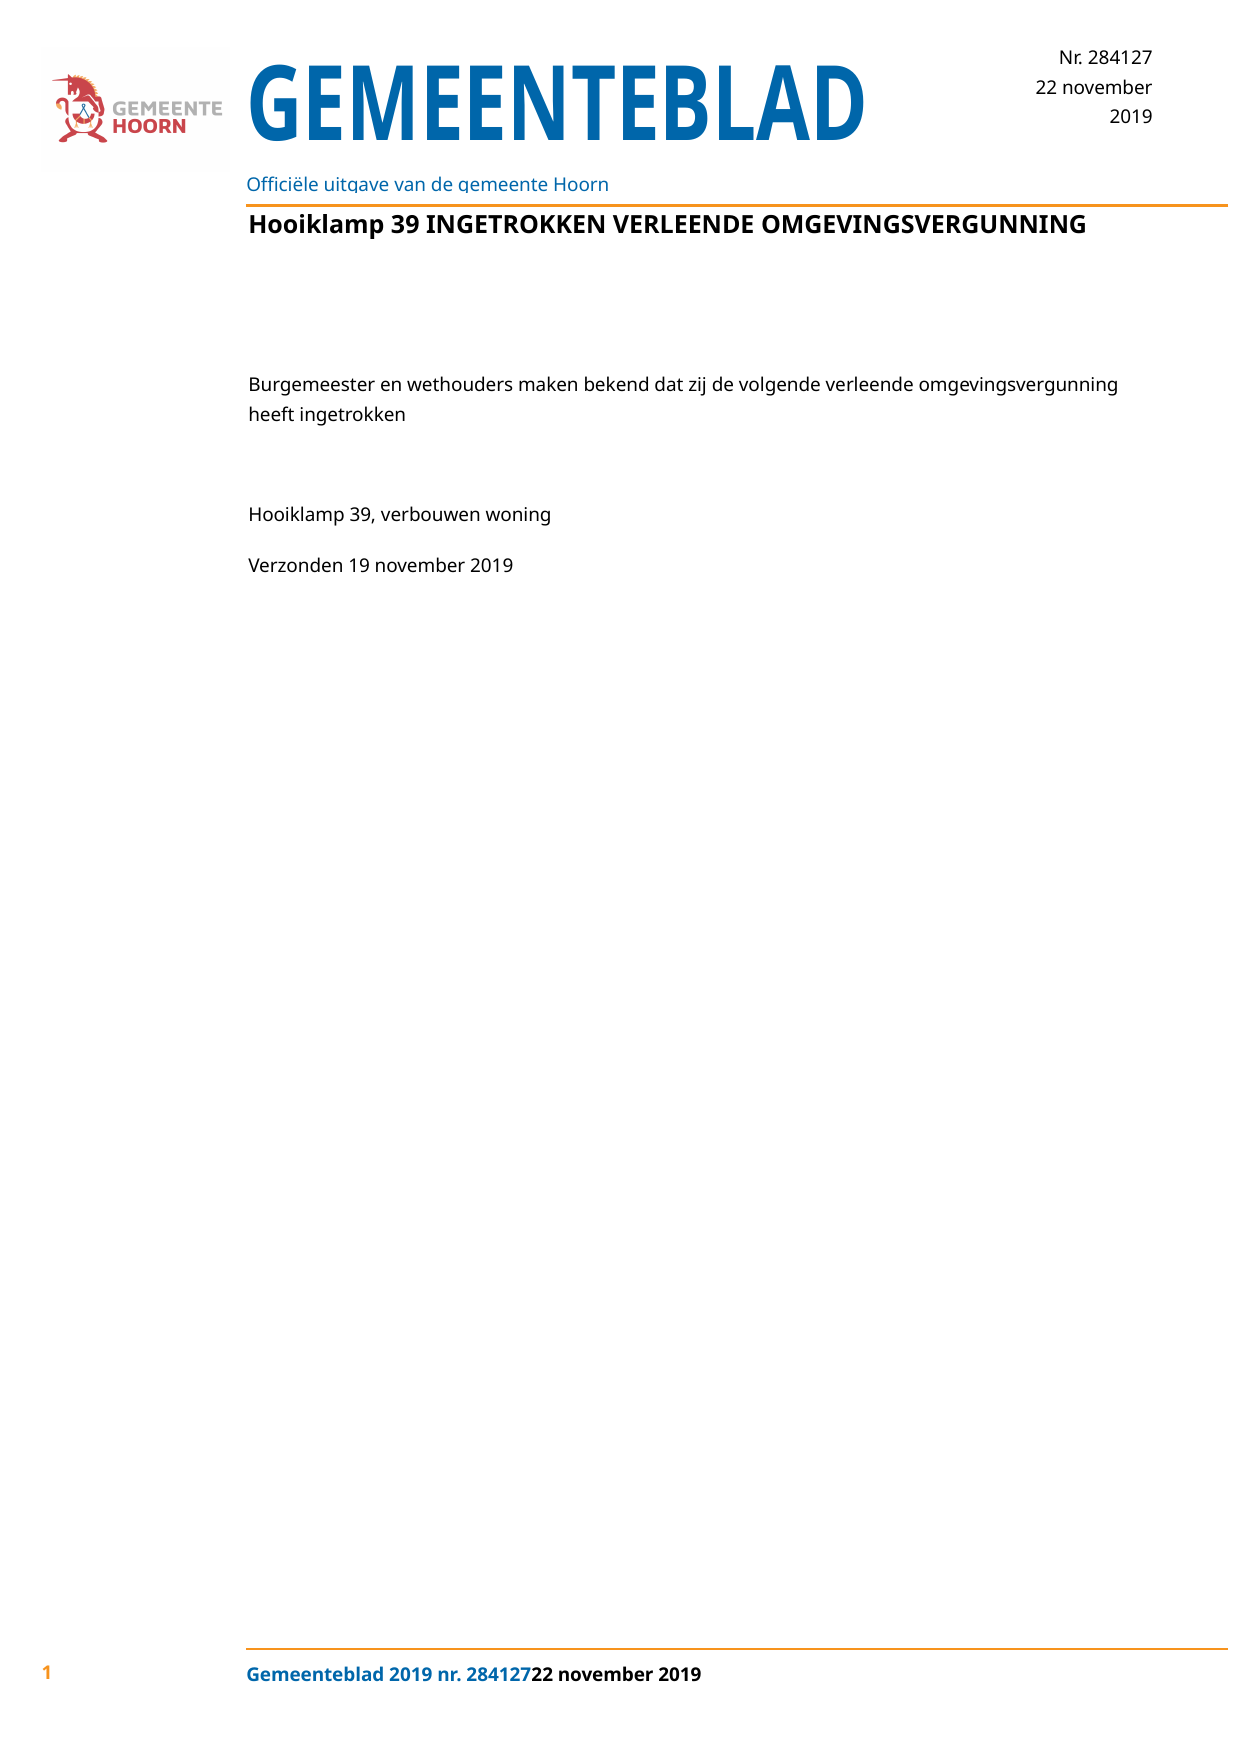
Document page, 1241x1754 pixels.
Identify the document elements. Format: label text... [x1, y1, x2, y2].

text Hooiklamp 39 INGETROKKEN VERLEENDE OMGEVINGSVERGUNNING [248, 207, 1152, 241]
text Hooiklamp 39, verbouwen woning [248, 502, 1152, 527]
picture [41, 47, 231, 172]
text Verzonden 19 november 2019 [248, 552, 1152, 578]
text Burgemeester en wethouders maken bekend dat zij de volgende verleende omgevingsvergunning heeft ingetrokken [248, 371, 1152, 426]
